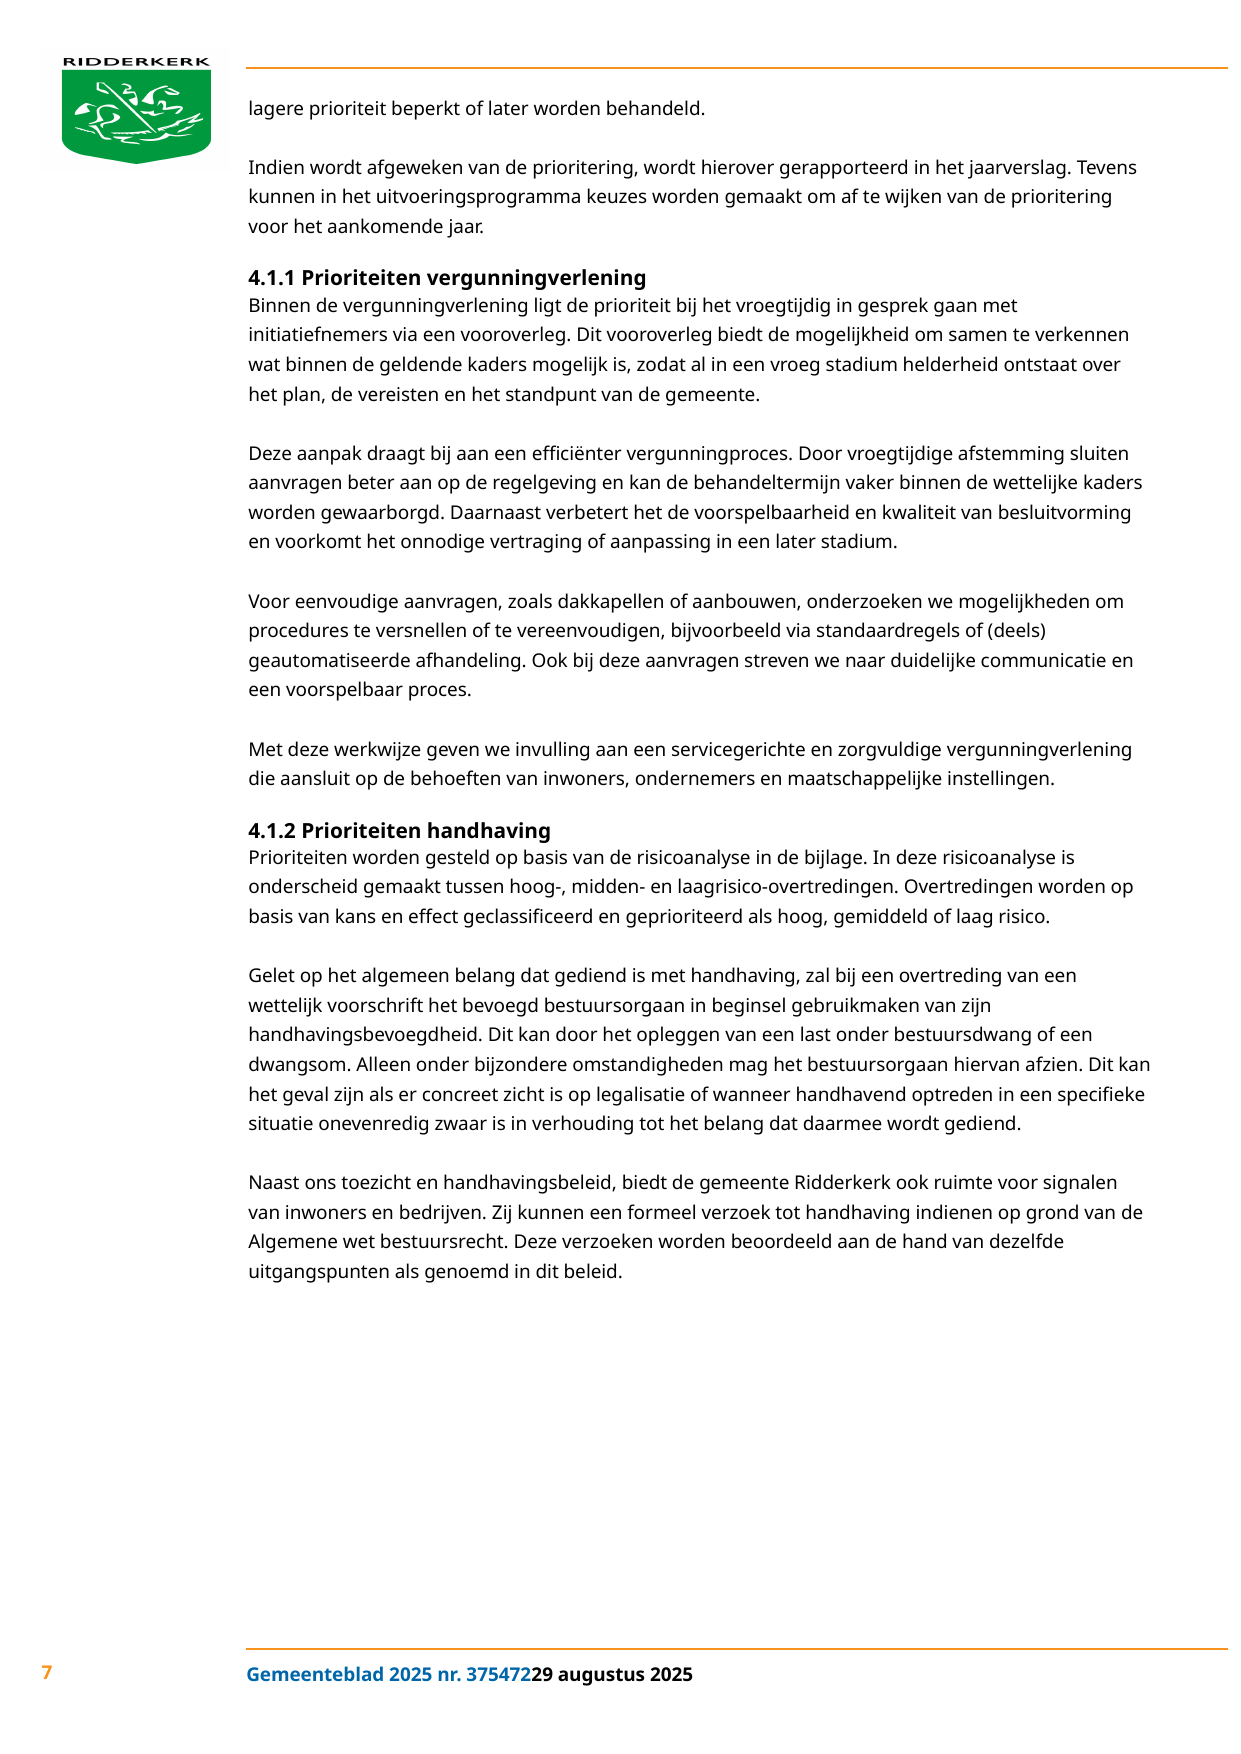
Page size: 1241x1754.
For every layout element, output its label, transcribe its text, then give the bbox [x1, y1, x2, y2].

text Gelet op het algemeen belang dat gediend is met handhaving, zal bij een overtreding van een wettelijk voorschrift het bevoegd bestuursorgaan in beginsel gebruikmaken van zijn handhavingsbevoegdheid. Dit kan door het opleggen van een last onder bestuursdwang of een dwangsom. Alleen onder bijzondere omstandigheden mag het bestuursorgaan hiervan afzien. Dit kan het geval zijn als er concreet zicht is op legalisatie of wanneer handhavend optreden in een specifieke situatie onevenredig zwaar is in verhouding tot het belang dat daarmee wordt gediend. [248, 962, 1152, 1136]
text Indien wordt afgeweken van de prioritering, wordt hierover gerapporteerd in het jaarverslag. Tevens kunnen in het uitvoeringsprogramma keuzes worden gemaakt om af te wijken van de prioritering voor het aankomende jaar. [248, 154, 1152, 239]
text Deze aanpak draagt bij aan een efficiënter vergunningproces. Door vroegtijdige afstemming sluiten aanvragen beter aan op de regelgeving en kan de behandeltermijn vaker binnen de wettelijke kaders worden gewaarborgd. Daarnaast verbetert het de voorspelbaarheid en kwaliteit van besluitvorming en voorkomt het onnodige vertraging of aanpassing in een later stadium. [248, 440, 1152, 554]
text lagere prioriteit beperkt of later worden behandeld. [248, 95, 1152, 121]
text Binnen de vergunningverlening ligt de prioriteit bij het vroegtijdig in gesprek gaan met initiatiefnemers via een vooroverleg. Dit vooroverleg biedt de mogelijkheid om samen te verkennen wat binnen de geldende kaders mogelijk is, zodat al in een vroeg stadium helderheid ontstaat over het plan, de vereisten en het standpunt van de gemeente. [248, 292, 1152, 406]
text Prioriteiten worden gesteld op basis van de risicoanalyse in de bijlage. In deze risicoanalyse is onderscheid gemaakt tussen hoog-, midden- en laagrisico-overtredingen. Overtredingen worden op basis van kans en effect geclassificeerd en geprioriteerd als hoog, gemiddeld of laag risico. [248, 844, 1152, 929]
text Naast ons toezicht en handhavingsbeleid, biedt de gemeente Ridderkerk ook ruimte voor signalen van inwoners en bedrijven. Zij kunnen een formeel verzoek tot handhaving indienen op grond van de Algemene wet bestuursrecht. Deze verzoeken worden beoordeeld aan de hand van dezelfde uitgangspunten als genoemd in dit beleid. [248, 1169, 1152, 1284]
text 4.1.2 Prioriteiten handhaving [248, 816, 1152, 844]
picture [41, 47, 231, 172]
text 4.1.1 Prioriteiten vergunningverlening [248, 263, 1152, 292]
text Voor eenvoudige aanvragen, zoals dakkapellen of aanbouwen, onderzoeken we mogelijkheden om procedures te versnellen of te vereenvoudigen, bijvoorbeeld via standaardregels of (deels) geautomatiseerde afhandeling. Ook bij deze aanvragen streven we naar duidelijke communicatie en een voorspelbaar proces. [248, 588, 1152, 702]
text Met deze werkwijze geven we invulling aan een servicegerichte en zorgvuldige vergunningverlening die aansluit op de behoeften van inwoners, ondernemers en maatschappelijke instellingen. [248, 736, 1152, 791]
